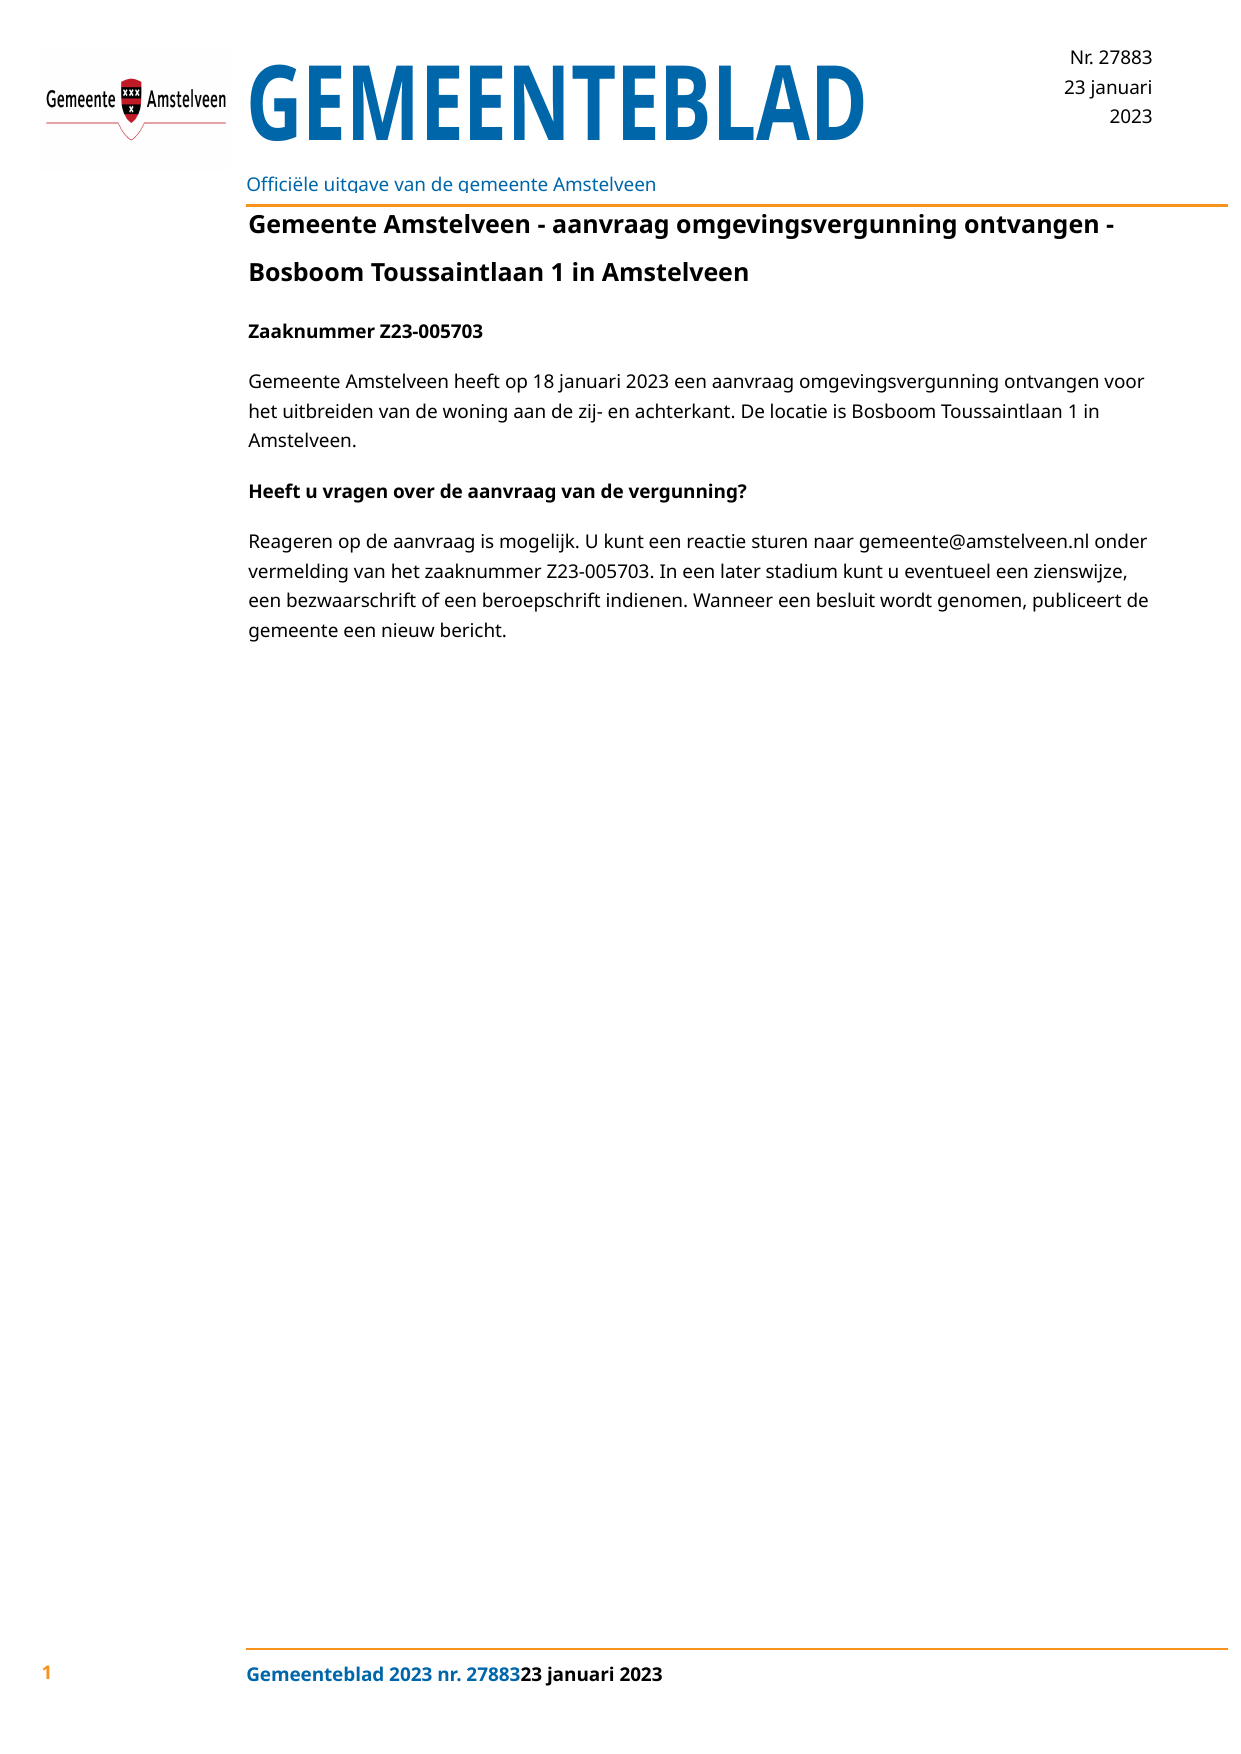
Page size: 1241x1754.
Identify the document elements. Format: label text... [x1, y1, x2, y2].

text Heeft u vragen over de aanvraag van de vergunning? [248, 478, 1152, 504]
text Zaaknummer Z23-005703 [248, 318, 1152, 344]
text Reageren op de aanvraag is mogelijk. U kunt een reactie sturen naar gemeente@amstelveen.nl onder vermelding van het zaaknummer Z23-005703. In een later stadium kunt u eventueel een zienswijze, een bezwaarschrift of een beroepschrift indienen. Wanneer een besluit wordt genomen, publiceert de gemeente een nieuw bericht. [248, 528, 1152, 643]
text Gemeente Amstelveen - aanvraag omgevingsvergunning ontvangen - Bosboom Toussaintlaan 1 in Amstelveen [248, 207, 1152, 288]
text Gemeente Amstelveen heeft op 18 januari 2023 een aanvraag omgevingsvergunning ontvangen voor het uitbreiden van de woning aan de zij- en achterkant. De locatie is Bosboom Toussaintlaan 1 in Amstelveen. [248, 368, 1152, 453]
picture [41, 47, 231, 172]
